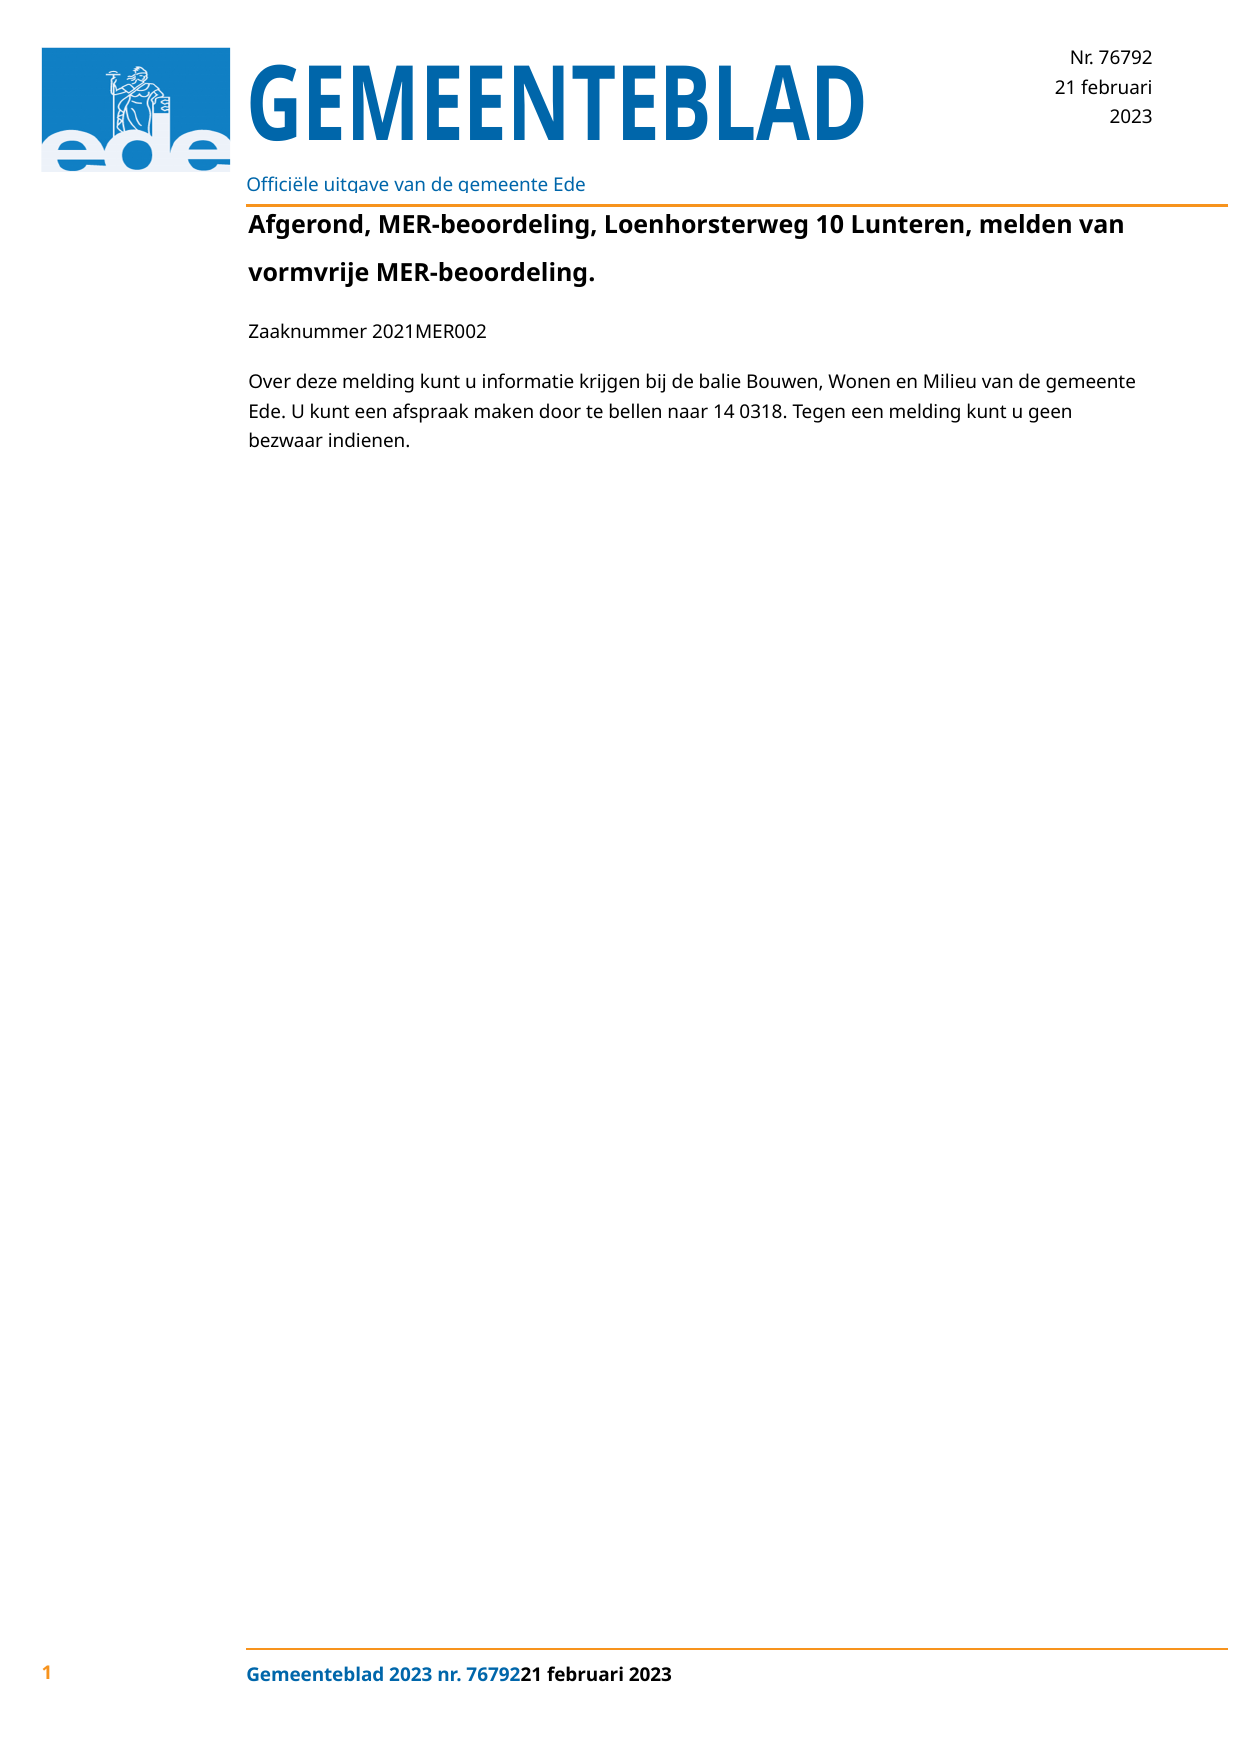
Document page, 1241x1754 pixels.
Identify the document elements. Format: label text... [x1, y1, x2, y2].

text Zaaknummer 2021MER002 [248, 318, 1152, 344]
picture [41, 47, 231, 172]
text Afgerond, MER-beoordeling, Loenhorsterweg 10 Lunteren, melden van vormvrije MER-beoordeling. [248, 207, 1152, 288]
text Over deze melding kunt u informatie krijgen bij de balie Bouwen, Wonen en Milieu van de gemeente Ede. U kunt een afspraak maken door te bellen naar 14 0318. Tegen een melding kunt u geen bezwaar indienen. [248, 368, 1152, 453]
